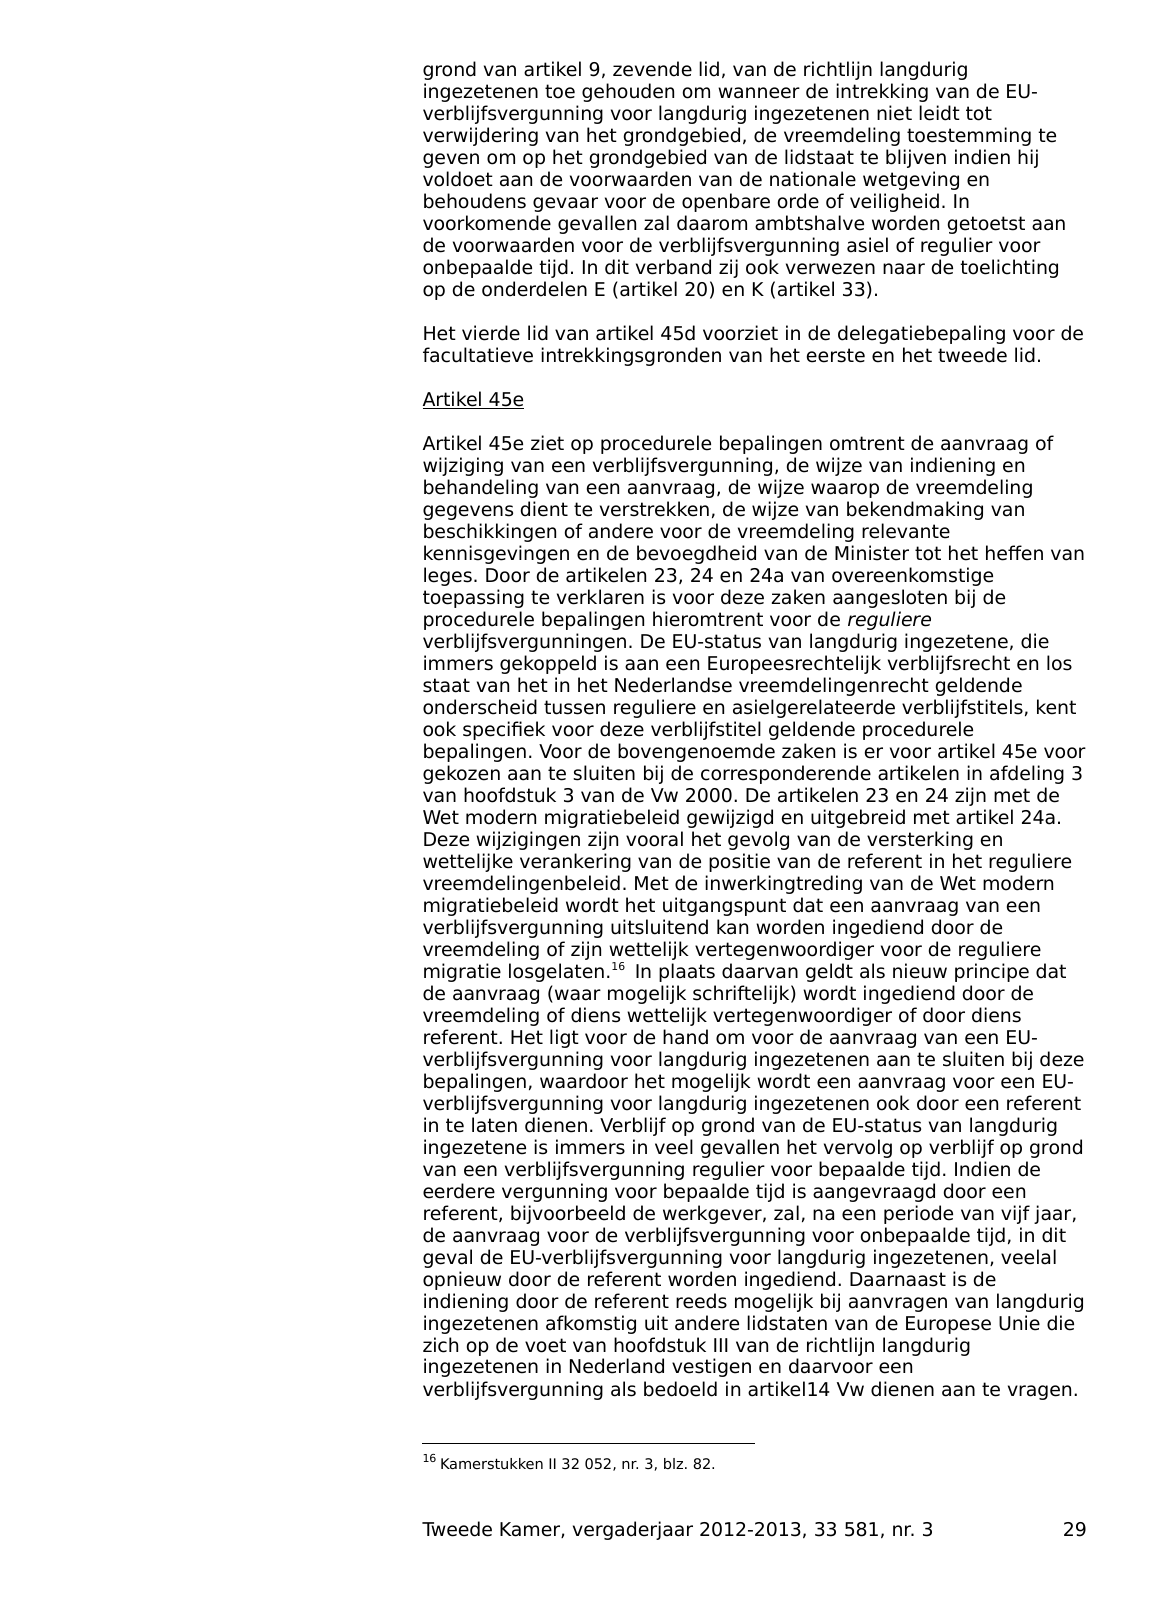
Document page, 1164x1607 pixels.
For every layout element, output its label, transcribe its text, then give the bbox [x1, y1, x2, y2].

text Het vierde lid van artikel 45d voorziet in de delegatiebepaling voor de facultatieve intrekkingsgronden van het eerste en het tweede lid. [422, 323, 1087, 367]
text Artikel 45e ziet op procedurele bepalingen omtrent de aanvraag of wijziging van een verblijfsvergunning, de wijze van indiening en behandeling van een aanvraag, de wijze waarop de vreemdeling gegevens dient te verstrekken, de wijze van bekendmaking van beschikkingen of andere voor de vreemdeling relevante kennisgevingen en de bevoegdheid van de Minister tot het heffen van leges. Door de artikelen 23, 24 en 24a van overeenkomstige toepassing te verklaren is voor deze zaken aangesloten bij de procedurele bepalingen hieromtrent voor de reguliere verblijfsvergunningen. De EU-status van langdurig ingezetene, die immers gekoppeld is aan een Europeesrechtelijk verblijfsrecht en los staat van het in het Nederlandse vreemdelingenrecht geldende onderscheid tussen reguliere en asielgerelateerde verblijfstitels, kent ook specifiek voor deze verblijfstitel geldende procedurele bepalingen. Voor de bovengenoemde zaken is er voor artikel 45e voor gekozen aan te sluiten bij de corresponderende artikelen in afdeling 3 van hoofdstuk 3 van de Vw 2000. De artikelen 23 en 24 zijn met de Wet modern migratiebeleid gewijzigd en uitgebreid met artikel 24a. Deze wijzigingen zijn vooral het gevolg van de versterking en wettelijke verankering van de positie van de referent in het reguliere vreemdelingenbeleid. Met de inwerkingtreding van de Wet modern migratiebeleid wordt het uitgangspunt dat een aanvraag van een verblijfsvergunning uitsluitend kan worden ingediend door de vreemdeling of zijn wettelijk vertegenwoordiger voor de reguliere migratie losgelaten. In plaats daarvan geldt als nieuw principe dat de aanvraag (waar mogelijk schriftelijk) wordt ingediend door de vreemdeling of diens wettelijk vertegenwoordiger of door diens referent. Het ligt voor de hand om voor de aanvraag van een EU-verblijfsvergunning voor langdurig ingezetenen aan te sluiten bij deze bepalingen, waardoor het mogelijk wordt een aanvraag voor een EU-verblijfsvergunning voor langdurig ingezetenen ook door een referent in te laten dienen. Verblijf op grond van de EU-status van langdurig ingezetene is immers in veel gevallen het vervolg op verblijf op grond van een verblijfsvergunning regulier voor bepaalde tijd. Indien de eerdere vergunning voor bepaalde tijd is aangevraagd door een referent, bijvoorbeeld de werkgever, zal, na een periode van vijf jaar, de aanvraag voor de verblijfsvergunning voor onbepaalde tijd, in dit geval de EU-verblijfsvergunning voor langdurig ingezetenen, veelal opnieuw door de referent worden ingediend. Daarnaast is de indiening door de referent reeds mogelijk bij aanvragen van langdurig ingezetenen afkomstig uit andere lidstaten van de Europese Unie die zich op de voet van hoofdstuk III van de richtlijn langdurig ingezetenen in Nederland vestigen en daarvoor een verblijfsvergunning als bedoeld in artikel14 Vw dienen aan te vragen. [422, 433, 1087, 1400]
subtitle Artikel 45e [422, 389, 1087, 411]
text Kamerstukken II 32 052, nr. 3, blz. 82. [422, 1452, 1087, 1474]
text grond van artikel 9, zevende lid, van de richtlijn langdurig ingezetenen toe gehouden om wanneer de intrekking van de EU-verblijfsvergunning voor langdurig ingezetenen niet leidt tot verwijdering van het grondgebied, de vreemdeling toestemming te geven om op het grondgebied van de lidstaat te blijven indien hij voldoet aan de voorwaarden van de nationale wetgeving en behoudens gevaar voor de openbare orde of veiligheid. In voorkomende gevallen zal daarom ambtshalve worden getoetst aan de voorwaarden voor de verblijfsvergunning asiel of regulier voor onbepaalde tijd. In dit verband zij ook verwezen naar de toelichting op de onderdelen E (artikel 20) en K (artikel 33). [422, 59, 1087, 301]
